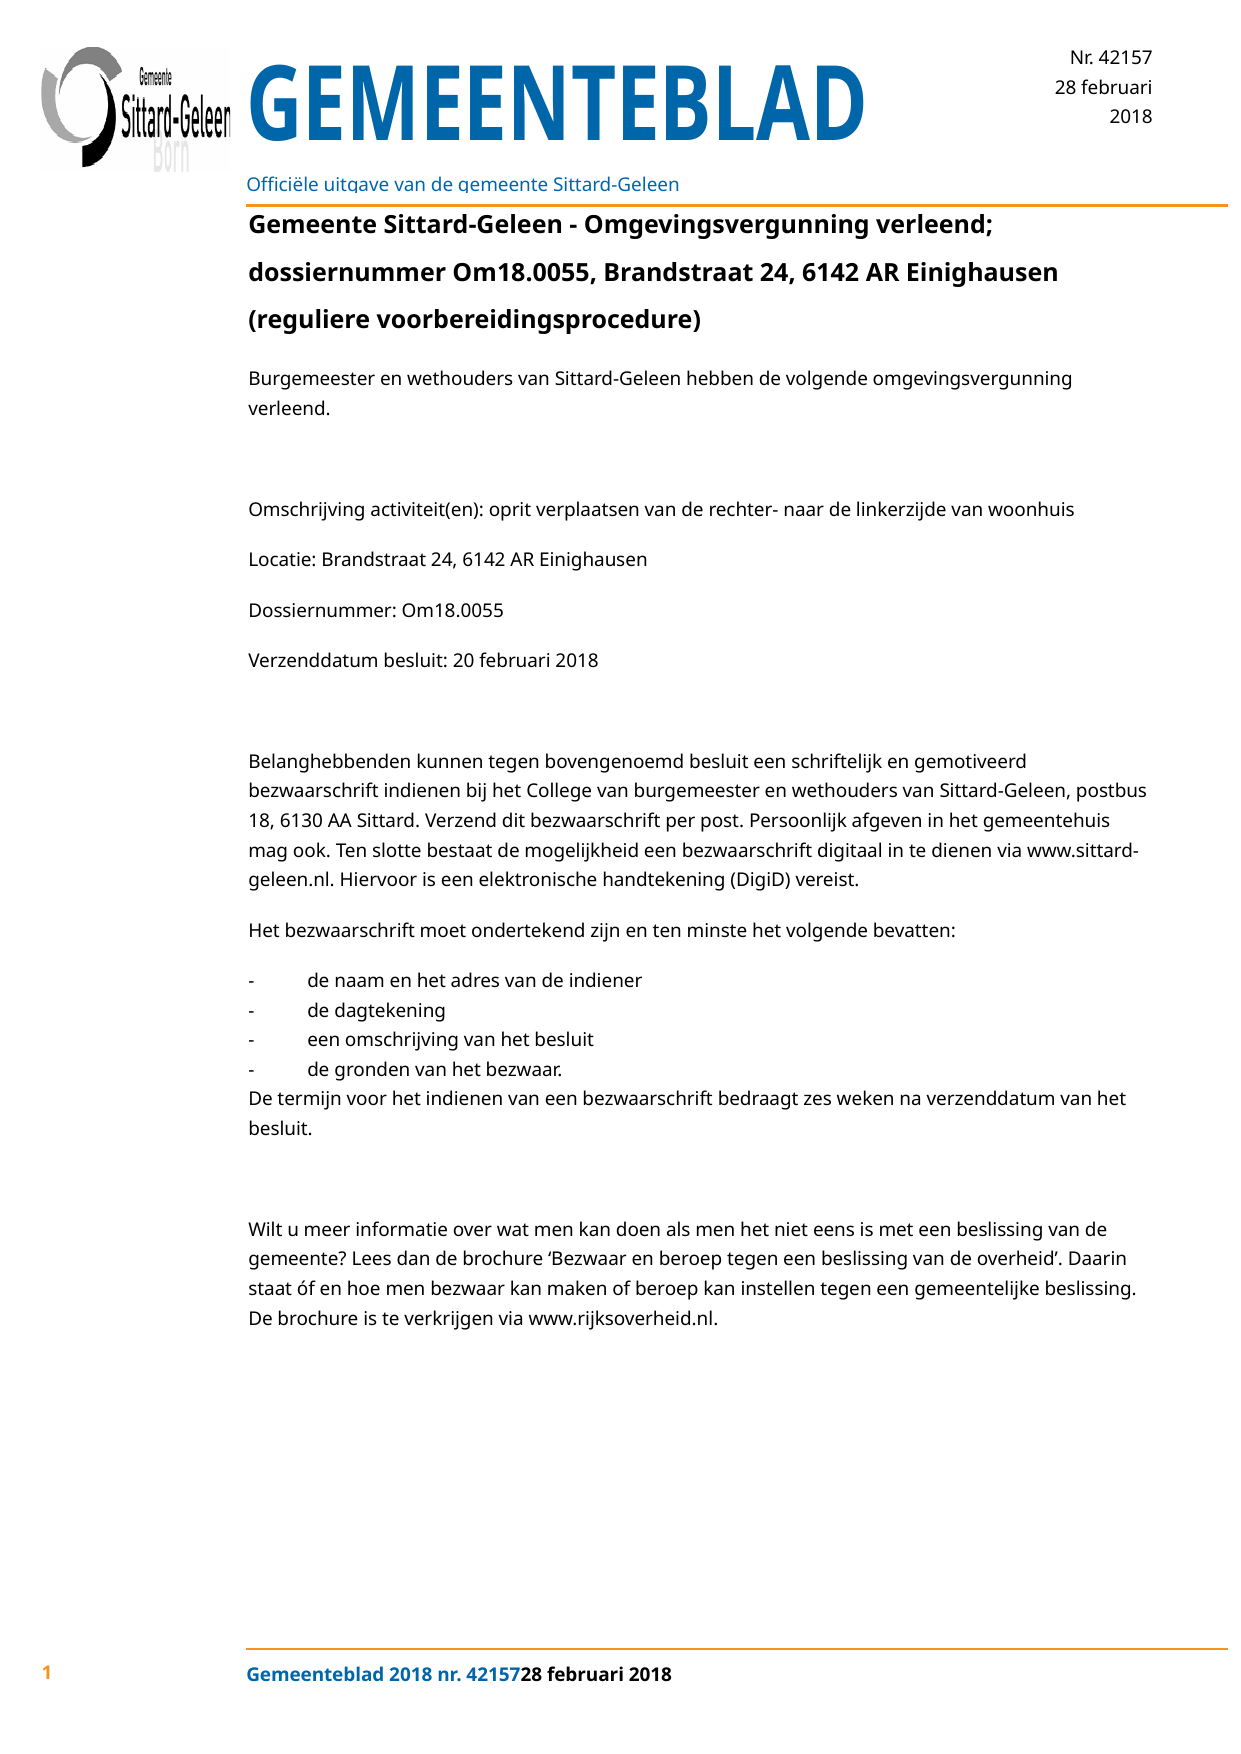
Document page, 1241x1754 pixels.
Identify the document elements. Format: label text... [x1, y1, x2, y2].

text Omschrijving activiteit(en): oprit verplaatsen van de rechter- naar de linkerzijde van woonhuis [248, 496, 1152, 522]
text Wilt u meer informatie over wat men kan doen als men het niet eens is met een beslissing van de gemeente? Lees dan de brochure ‘Bezwaar en beroep tegen een beslissing van de overheid’. Daarin staat óf en hoe men bezwaar kan maken of beroep kan instellen tegen een gemeentelijke beslissing. De brochure is te verkrijgen via www.rijksoverheid.nl. [248, 1216, 1152, 1330]
list de gronden van het bezwaar. [248, 1056, 1152, 1082]
text Belanghebbenden kunnen tegen bovengenoemd besluit een schriftelijk en gemotiveerd bezwaarschrift indienen bij het College van burgemeester en wethouders van Sittard-Geleen, postbus 18, 6130 AA Sittard. Verzend dit bezwaarschrift per post. Persoonlijk afgeven in het gemeentehuis mag ook. Ten slotte bestaat de mogelijkheid een bezwaarschrift digitaal in te dienen via www.sittard-geleen.nl. Hiervoor is een elektronische handtekening (DigiD) vereist. [248, 748, 1152, 892]
text Dossiernummer: Om18.0055 [248, 597, 1152, 622]
text Gemeente Sittard-Geleen - Omgevingsvergunning verleend; dossiernummer Om18.0055, Brandstraat 24, 6142 AR Einighausen (reguliere voorbereidingsprocedure) [248, 207, 1152, 336]
list de naam en het adres van de indiener [248, 967, 1152, 993]
list een omschrijving van het besluit [248, 1026, 1152, 1052]
picture [41, 47, 231, 172]
text Het bezwaarschrift moet ondertekend zijn en ten minste het volgende bevatten: [248, 917, 1152, 942]
text Locatie: Brandstraat 24, 6142 AR Einighausen [248, 546, 1152, 572]
text Verzenddatum besluit: 20 februari 2018 [248, 647, 1152, 673]
text De termijn voor het indienen van een bezwaarschrift bedraagt zes weken na verzenddatum van het besluit. [248, 1086, 1152, 1141]
list de dagtekening [248, 997, 1152, 1022]
text Burgemeester en wethouders van Sittard-Geleen hebben de volgende omgevingsvergunning verleend. [248, 366, 1152, 421]
